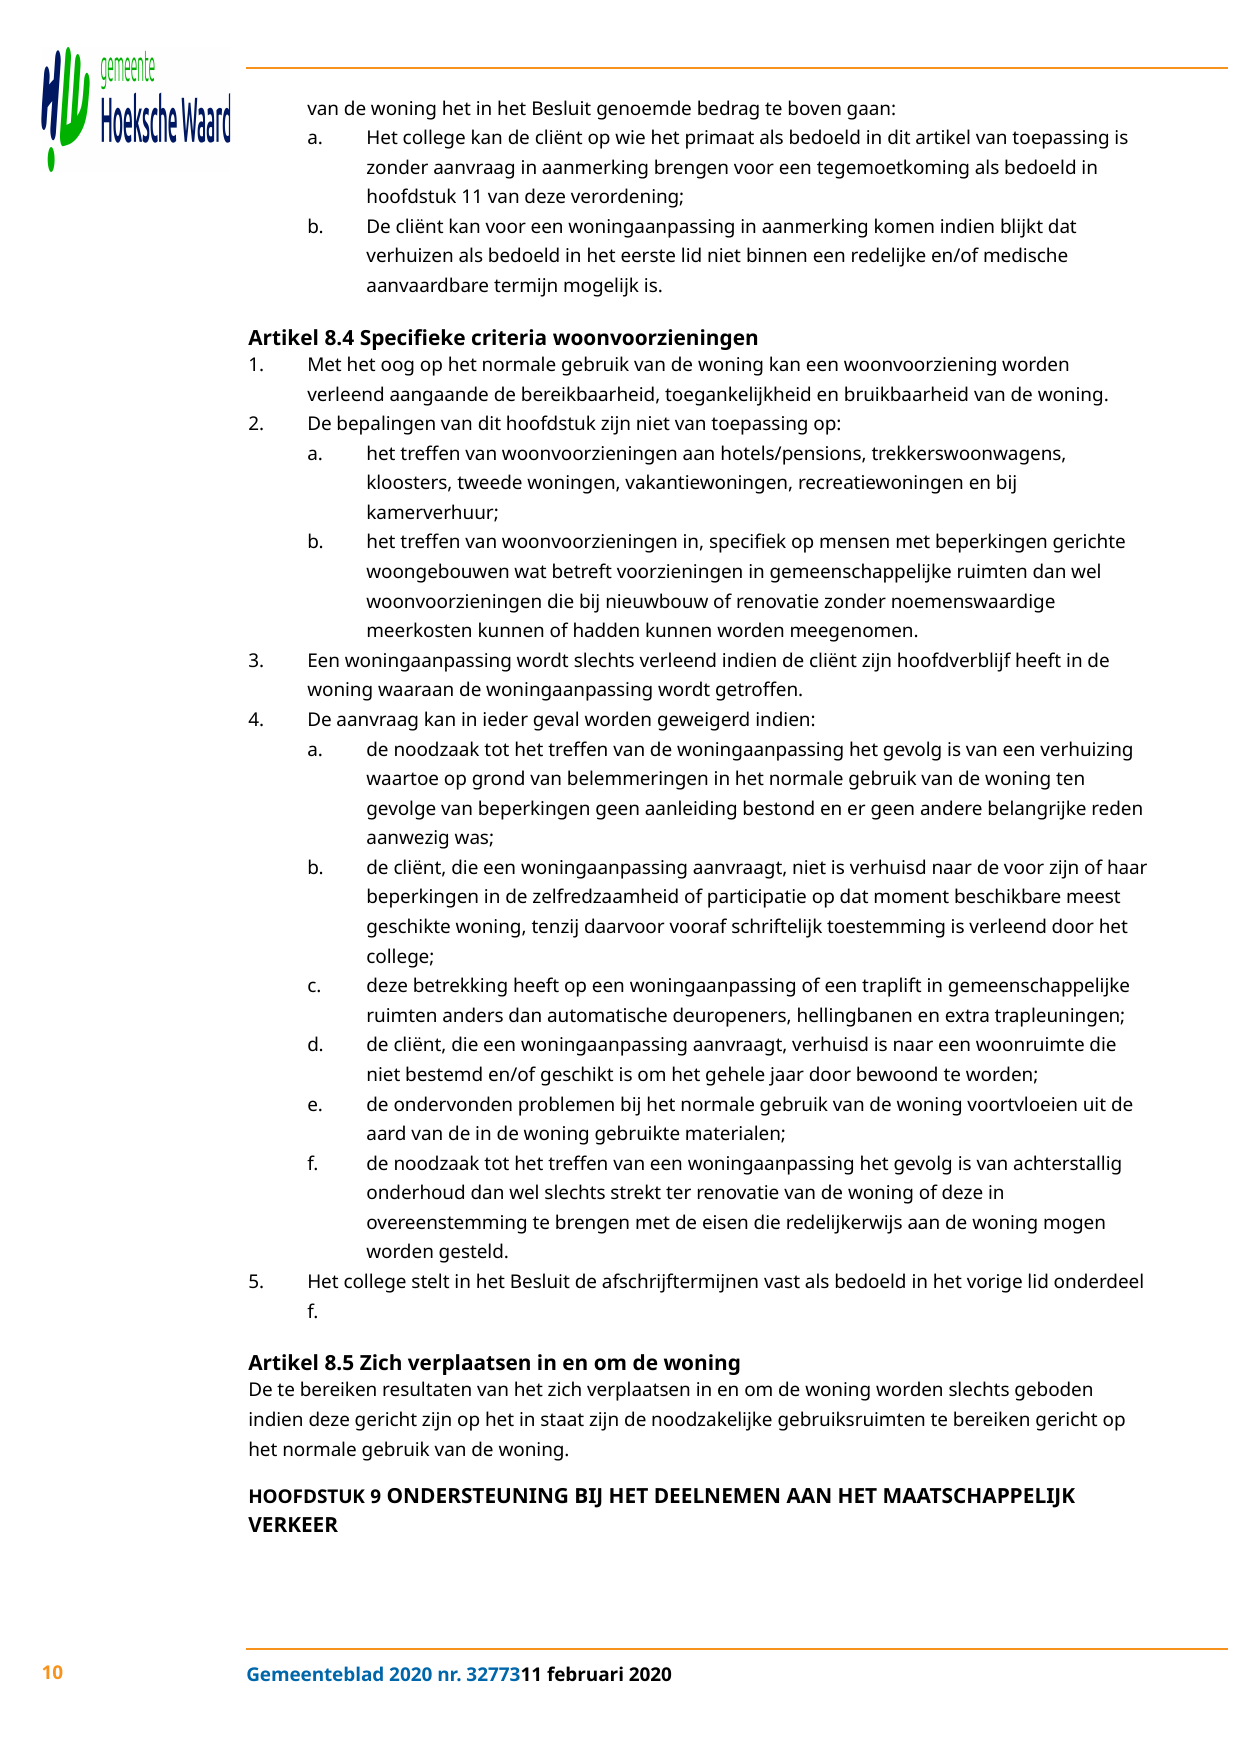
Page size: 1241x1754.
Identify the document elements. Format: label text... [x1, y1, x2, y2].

list de cliënt, die een woningaanpassing aanvraagt, niet is verhuisd naar de voor zijn of haar beperkingen in de zelfredzaamheid of participatie op dat moment beschikbare meest geschikte woning, tenzij daarvoor vooraf schriftelijk toestemming is verleend door het college; [307, 854, 1152, 968]
text Artikel 8.4 Specifieke criteria woonvoorzieningen [248, 323, 1152, 351]
list Het college kan de cliënt op wie het primaat als bedoeld in dit artikel van toepassing is zonder aanvraag in aanmerking brengen voor een tegemoetkoming als bedoeld in hoofdstuk 11 van deze verordening; [307, 124, 1152, 209]
list De bepalingen van dit hoofdstuk zijn niet van toepassing op: [248, 410, 1152, 436]
text De te bereiken resultaten van het zich verplaatsen in en om de woning worden slechts geboden indien deze gericht zijn op het in staat zijn de noodzakelijke gebruiksruimten te bereiken gericht op het normale gebruik van de woning. [248, 1377, 1152, 1462]
list Het college stelt in het Besluit de afschrijftermijnen vast als bedoeld in het vorige lid onderdeel f. [248, 1268, 1152, 1323]
list De cliënt kan voor een woningaanpassing in aanmerking komen indien blijkt dat verhuizen als bedoeld in het eerste lid niet binnen een redelijke en/of medische aanvaardbare termijn mogelijk is. [307, 213, 1152, 298]
list de noodzaak tot het treffen van een woningaanpassing het gevolg is van achterstallig onderhoud dan wel slechts strekt ter renovatie van de woning of deze in overeenstemming te brengen met de eisen die redelijkerwijs aan de woning mogen worden gesteld. [307, 1150, 1152, 1264]
list Met het oog op het normale gebruik van de woning kan een woonvoorziening worden verleend aangaande de bereikbaarheid, toegankelijkheid en bruikbaarheid van de woning. [248, 351, 1152, 406]
list het treffen van woonvoorzieningen in, specifiek op mensen met beperkingen gerichte woongebouwen wat betreft voorzieningen in gemeenschappelijke ruimten dan wel woonvoorzieningen die bij nieuwbouw of renovatie zonder noemenswaardige meerkosten kunnen of hadden kunnen worden meegenomen. [307, 529, 1152, 643]
picture [41, 47, 231, 172]
list deze betrekking heeft op een woningaanpassing of een traplift in gemeenschappelijke ruimten anders dan automatische deuropeners, hellingbanen en extra trapleuningen; [307, 972, 1152, 1028]
list de cliënt, die een woningaanpassing aanvraagt, verhuisd is naar een woonruimte die niet bestemd en/of geschikt is om het gehele jaar door bewoond te worden; [307, 1032, 1152, 1087]
list De aanvraag kan in ieder geval worden geweigerd indien: [248, 706, 1152, 732]
list van de woning het in het Besluit genoemde bedrag te boven gaan: [248, 95, 1152, 121]
list de noodzaak tot het treffen van de woningaanpassing het gevolg is van een verhuizing waartoe op grond van belemmeringen in het normale gebruik van de woning ten gevolge van beperkingen geen aanleiding bestond en er geen andere belangrijke reden aanwezig was; [307, 736, 1152, 850]
list de ondervonden problemen bij het normale gebruik van de woning voortvloeien uit de aard van de in de woning gebruikte materialen; [307, 1091, 1152, 1146]
text HOOFDSTUK 9 ONDERSTEUNING BIJ HET DEELNEMEN AAN HET MAATSCHAPPELIJK VERKEER [248, 1481, 1152, 1538]
text Artikel 8.5 Zich verplaatsen in en om de woning [248, 1348, 1152, 1377]
list Een woningaanpassing wordt slechts verleend indien de cliënt zijn hoofdverblijf heeft in de woning waaraan de woningaanpassing wordt getroffen. [248, 647, 1152, 702]
list het treffen van woonvoorzieningen aan hotels/pensions, trekkerswoonwagens, kloosters, tweede woningen, vakantiewoningen, recreatiewoningen en bij kamerverhuur; [307, 440, 1152, 525]
